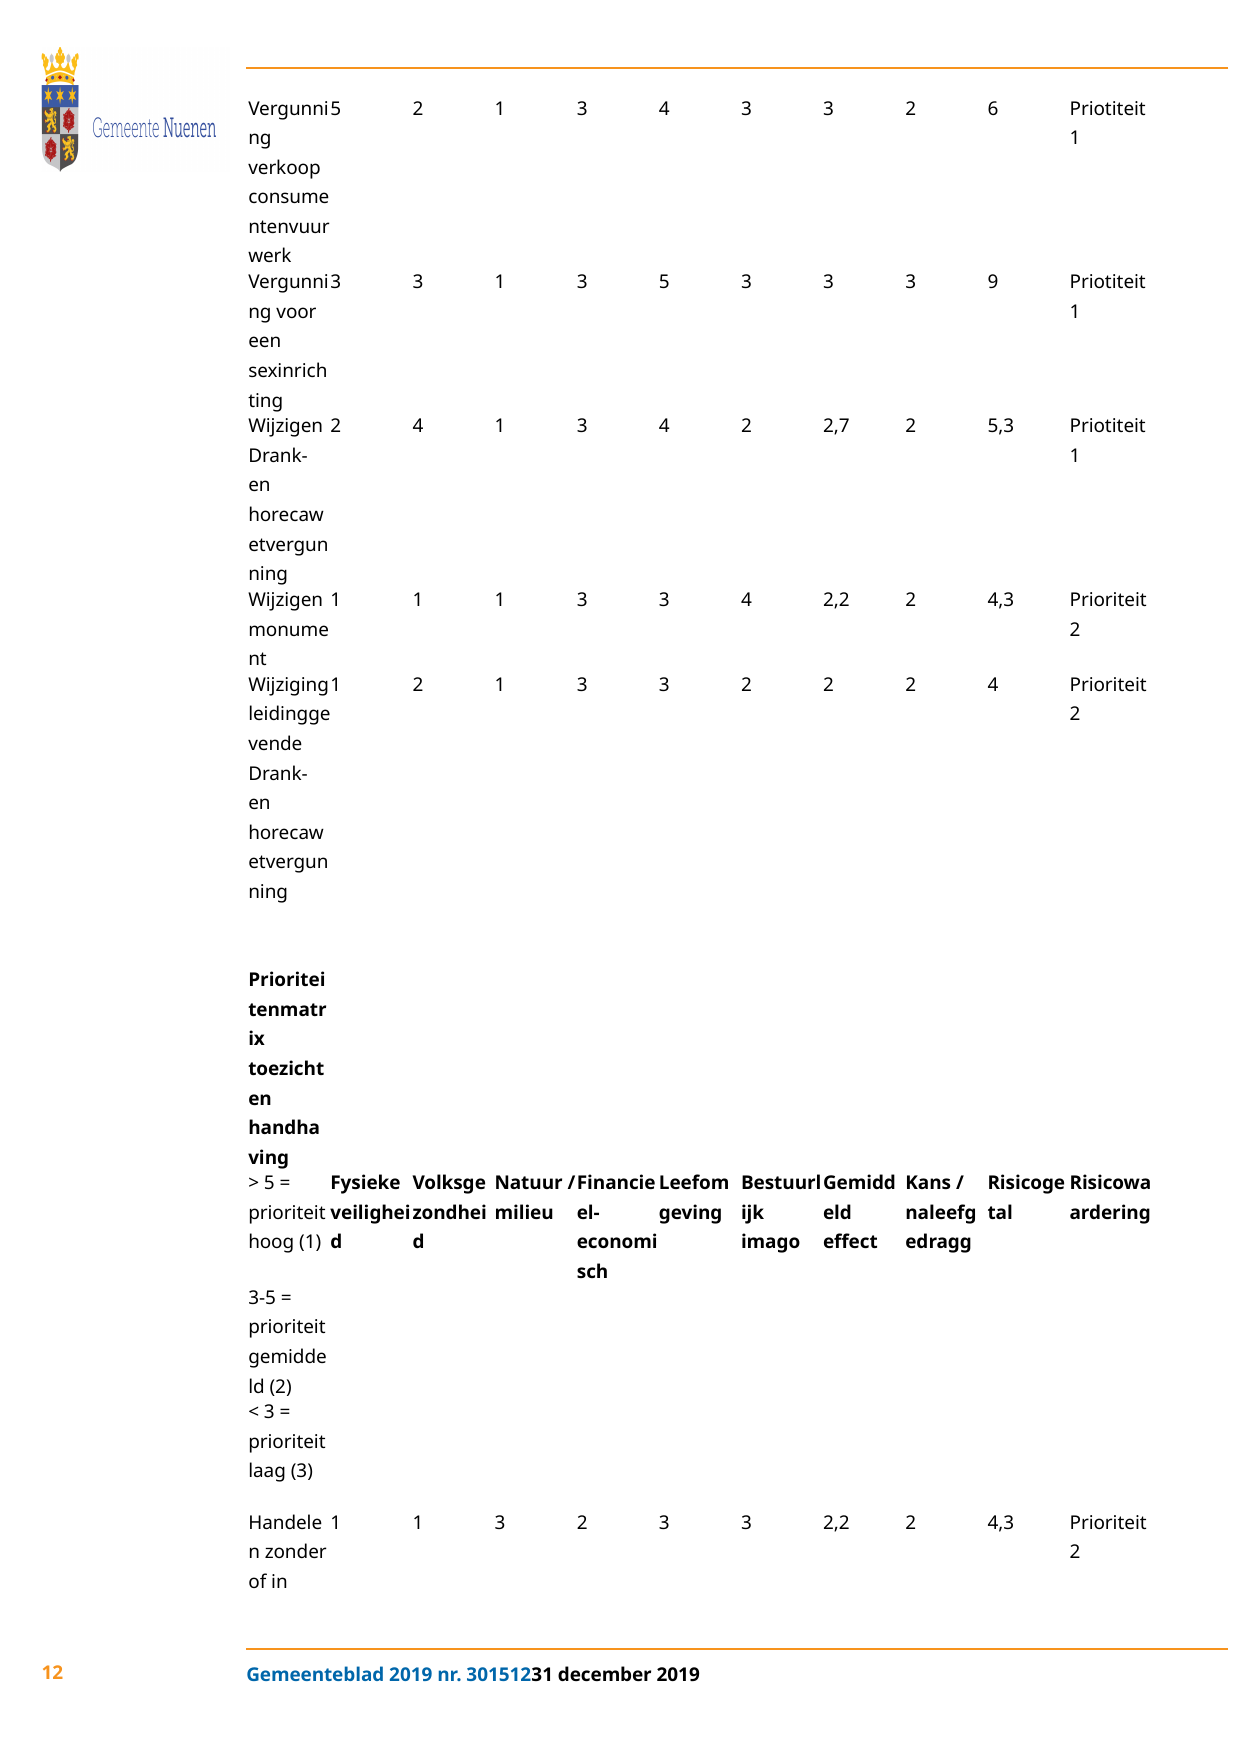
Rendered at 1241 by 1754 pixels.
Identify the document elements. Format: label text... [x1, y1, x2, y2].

table_cell 3 [330, 269, 412, 412]
table_cell Leefomgeving [659, 1170, 741, 1284]
table_cell Gemiddeld effect [823, 1170, 905, 1284]
table_cell Risicogetal [987, 1170, 1069, 1284]
table_cell Natuur / milieu [494, 1170, 577, 1284]
table_cell 3 [741, 95, 823, 268]
table_cell 2 [577, 1509, 659, 1594]
table_cell 1 [330, 586, 412, 671]
table_cell > 5 = prioriteit hoog (1) [248, 1170, 330, 1284]
table_cell 3 [659, 586, 741, 671]
table_cell 2 [905, 1509, 987, 1594]
table_cell 4 [412, 413, 494, 586]
table_cell 3-5 = prioriteit gemiddeld (2) [248, 1284, 330, 1398]
table_cell 4 [987, 671, 1069, 904]
table_cell Risicowaardering [1069, 1170, 1152, 1284]
table_cell Volksgezondheid [412, 1170, 494, 1284]
table_cell 1 [330, 1509, 412, 1594]
table_cell 1 [494, 671, 577, 904]
table_cell 4,3 [987, 1509, 1069, 1594]
table_cell Prioriteit 2 [1069, 671, 1152, 904]
table_cell 3 [577, 586, 659, 671]
table_cell 2 [905, 413, 987, 586]
table_cell 2 [412, 95, 494, 268]
table_cell 3 [905, 269, 987, 412]
table_cell Wijzigen Drank- en horecawetvergunning [248, 413, 330, 586]
table_cell 3 [494, 1509, 577, 1594]
table_cell Prioriteit 2 [1069, 1509, 1152, 1594]
table_cell Prioriteit 2 [1069, 586, 1152, 671]
table_cell 5 [330, 95, 412, 268]
table_cell 3 [659, 671, 741, 904]
table_cell < 3 = prioriteit laag (3) [248, 1399, 330, 1483]
table_cell 4 [659, 413, 741, 586]
table_cell 4 [659, 95, 741, 268]
table_cell 3 [577, 95, 659, 268]
table_cell 3 [823, 269, 905, 412]
table_cell Bestuurlijk imago [741, 1170, 823, 1284]
table_cell 4 [741, 586, 823, 671]
table_cell 1 [494, 269, 577, 412]
table_cell 2 [412, 671, 494, 904]
table_cell Vergunning verkoop consumentenvuurwerk [248, 95, 330, 268]
table_cell 3 [741, 269, 823, 412]
table_cell 3 [577, 671, 659, 904]
table_cell 3 [412, 269, 494, 412]
table_cell 1 [330, 671, 412, 904]
table_cell 5,3 [987, 413, 1069, 586]
table_cell [248, 1484, 330, 1509]
table_cell 2 [741, 413, 823, 586]
table_cell 1 [412, 586, 494, 671]
table_cell 3 [823, 95, 905, 268]
table_cell 4,3 [987, 586, 1069, 671]
table_cell 5 [659, 269, 741, 412]
table_cell 2,2 [823, 586, 905, 671]
table_cell 1 [412, 1509, 494, 1594]
table_cell Priotiteit 1 [1069, 413, 1152, 586]
table_cell 2,7 [823, 413, 905, 586]
table_cell 2 [905, 95, 987, 268]
table_cell 1 [494, 413, 577, 586]
table_cell Handelen zonder of in [248, 1509, 330, 1594]
table_cell 2 [823, 671, 905, 904]
table_cell Fysieke veiligheid [330, 1170, 412, 1284]
table_cell 2 [330, 413, 412, 586]
picture [41, 47, 231, 172]
table_cell 1 [494, 586, 577, 671]
table_cell Wijzigen monument [248, 586, 330, 671]
table_cell 2 [905, 671, 987, 904]
table_cell 2,2 [823, 1509, 905, 1594]
table_cell 2 [741, 671, 823, 904]
table_cell 3 [577, 269, 659, 412]
table_cell Priotiteit 1 [1069, 95, 1152, 268]
table_cell 3 [659, 1509, 741, 1594]
table_cell 6 [987, 95, 1069, 268]
table_cell Kans / naleefgedragg [905, 1170, 987, 1284]
table_header Prioriteitenmatrix toezicht en handhaving [248, 966, 330, 1169]
table_cell Wijziging leidinggevende Drank- en horecawetvergunning [248, 671, 330, 904]
table_cell 9 [987, 269, 1069, 412]
table_cell 2 [905, 586, 987, 671]
table_cell Vergunning voor een sexinrichting [248, 269, 330, 412]
table_cell 3 [741, 1509, 823, 1594]
table_cell Priotiteit 1 [1069, 269, 1152, 412]
table_cell 1 [494, 95, 577, 268]
table_cell 3 [577, 413, 659, 586]
table_cell Financieel-economisch [577, 1170, 659, 1284]
